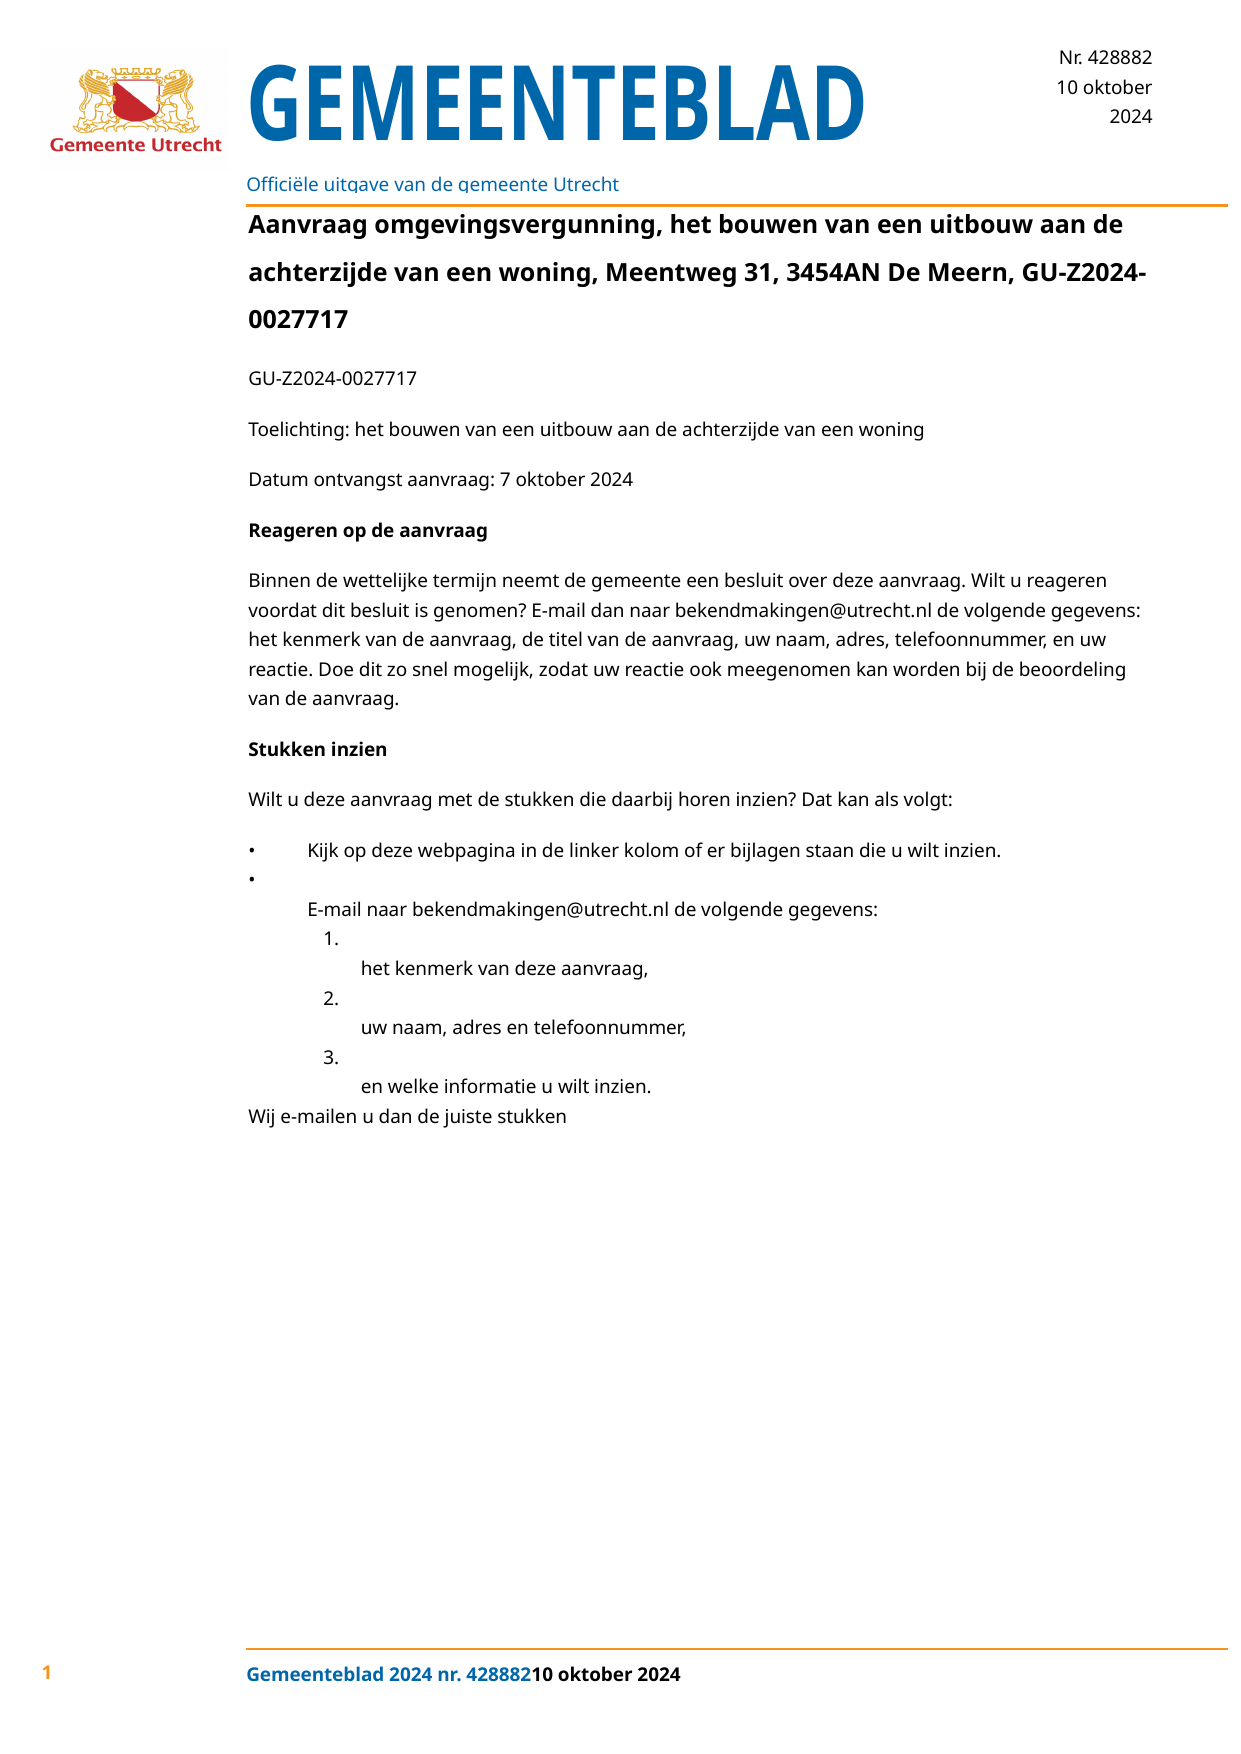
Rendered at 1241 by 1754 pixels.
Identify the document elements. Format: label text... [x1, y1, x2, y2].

list het kenmerk van deze aanvraag, [323, 955, 1152, 981]
text Reageren op de aanvraag [248, 517, 1152, 542]
list Kijk op deze webpagina in de linker kolom of er bijlagen staan die u wilt inzien. [248, 837, 1152, 862]
picture [41, 47, 231, 172]
list en welke informatie u wilt inzien. [323, 1073, 1152, 1099]
text Aanvraag omgevingsvergunning, het bouwen van een uitbouw aan de achterzijde van een woning, Meentweg 31, 3454AN De Meern, GU-Z2024-0027717 [248, 207, 1152, 336]
text Datum ontvangst aanvraag: 7 oktober 2024 [248, 466, 1152, 492]
text GU-Z2024-0027717 [248, 366, 1152, 391]
text Binnen de wettelijke termijn neemt de gemeente een besluit over deze aanvraag. Wilt u reageren voordat dit besluit is genomen? E-mail dan naar bekendmakingen@utrecht.nl de volgende gegevens: het kenmerk van de aanvraag, de titel van de aanvraag, uw naam, adres, telefoonnummer, en uw reactie. Doe dit zo snel mogelijk, zodat uw reactie ook meegenomen kan worden bij de beoordeling van de aanvraag. [248, 567, 1152, 711]
text Stukken inzien [248, 736, 1152, 762]
text Toelichting: het bouwen van een uitbouw aan de achterzijde van een woning [248, 416, 1152, 442]
text Wij e-mailen u dan de juiste stukken [248, 1103, 1152, 1129]
text Wilt u deze aanvraag met de stukken die daarbij horen inzien? Dat kan als volgt: [248, 786, 1152, 812]
list uw naam, adres en telefoonnummer, [323, 1014, 1152, 1040]
list E-mail naar bekendmakingen@utrecht.nl de volgende gegevens: [248, 896, 1152, 922]
